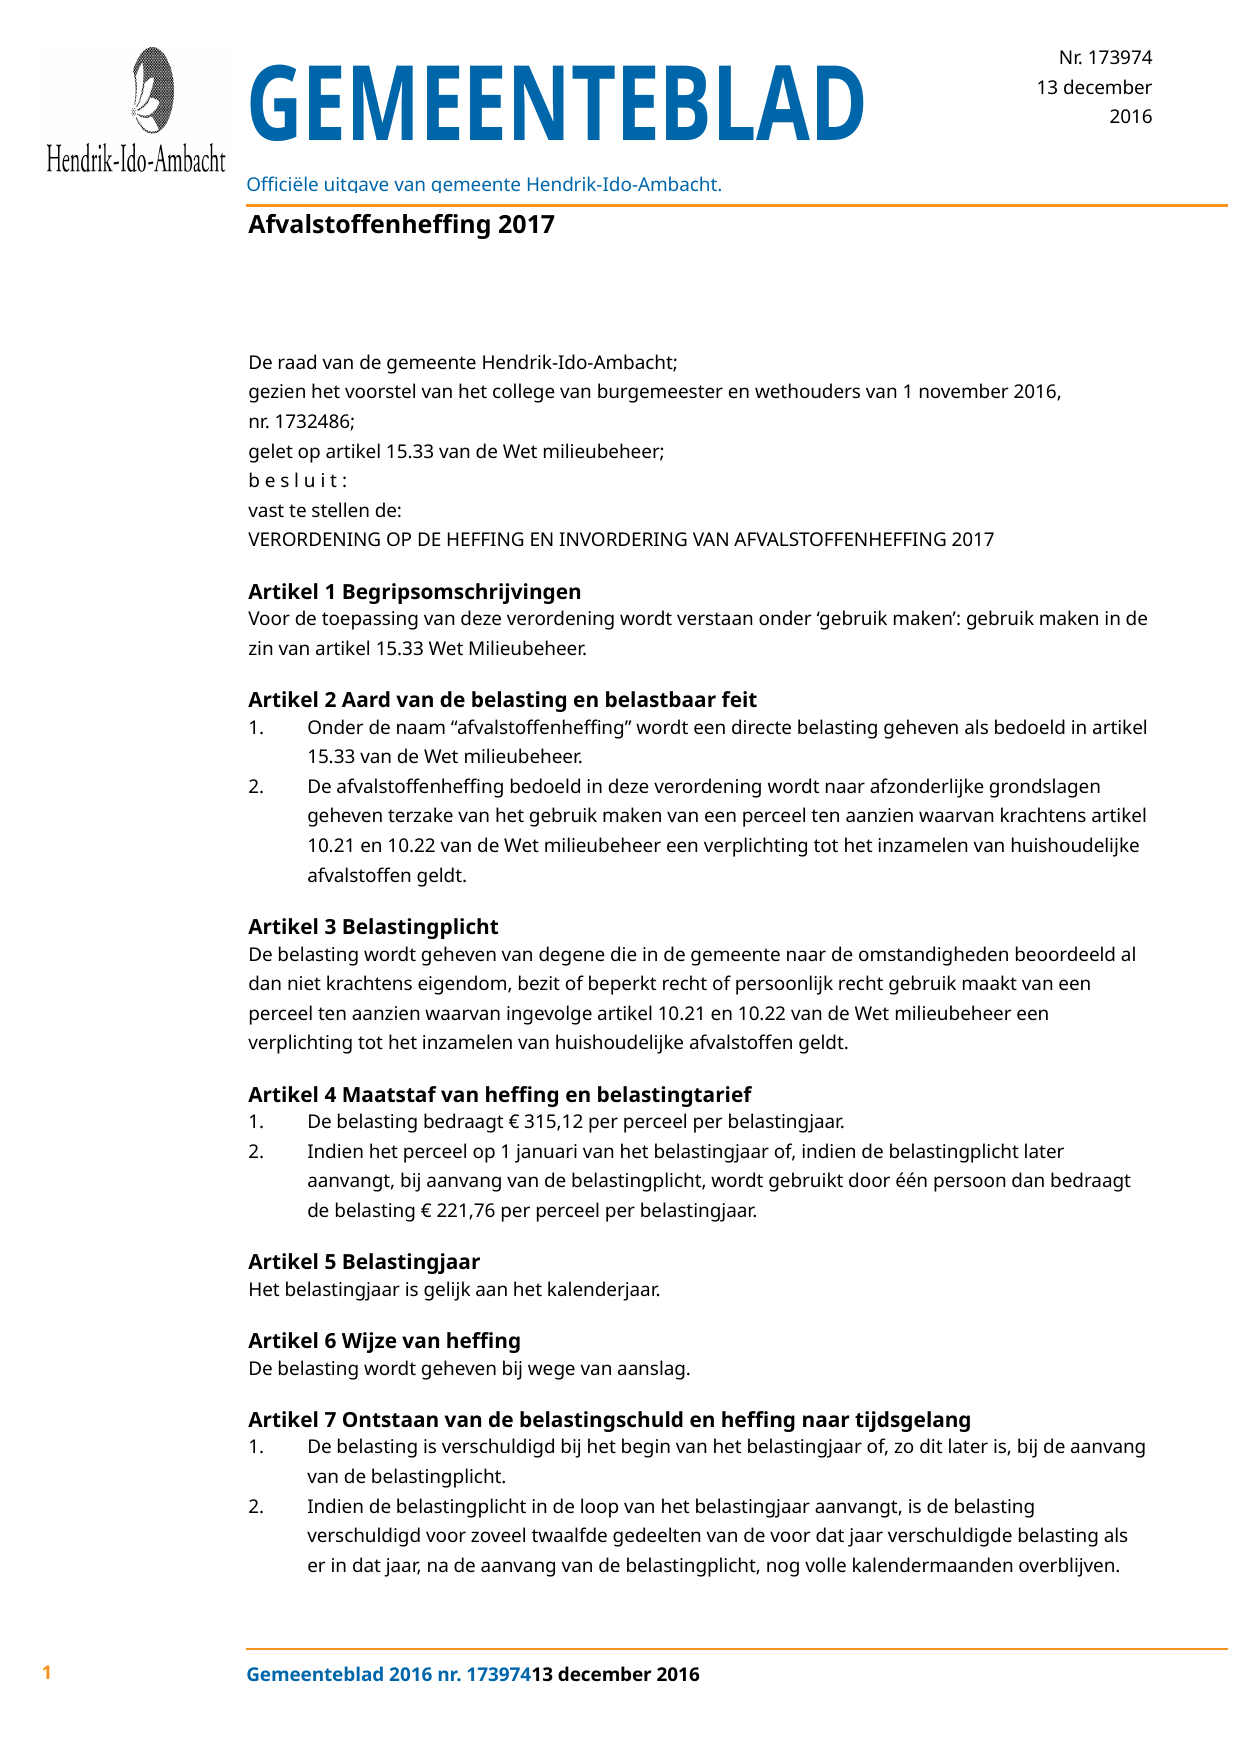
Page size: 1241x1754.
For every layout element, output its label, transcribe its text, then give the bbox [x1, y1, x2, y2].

list De belasting is verschuldigd bij het begin van het belastingjaar of, zo dit later is, bij de aanvang van de belastingplicht. [248, 1434, 1152, 1489]
text De belasting wordt geheven bij wege van aanslag. [248, 1355, 1152, 1381]
text VERORDENING OP DE HEFFING EN INVORDERING VAN AFVALSTOFFENHEFFING 2017 [248, 527, 1152, 552]
list Indien de belastingplicht in de loop van het belastingjaar aanvangt, is de belasting verschuldigd voor zoveel twaalfde gedeelten van de voor dat jaar verschuldigde belasting als er in dat jaar, na de aanvang van de belastingplicht, nog volle kalendermaanden overblijven. [248, 1493, 1152, 1578]
text Artikel 1 Begripsomschrijvingen [248, 577, 1152, 606]
text Artikel 4 Maatstaf van heffing en belastingtarief [248, 1080, 1152, 1108]
list Indien het perceel op 1 januari van het belastingjaar of, indien de belastingplicht later aanvangt, bij aanvang van de belastingplicht, wordt gebruikt door één persoon dan bedraagt de belasting € 221,76 per perceel per belastingjaar. [248, 1138, 1152, 1223]
text Artikel 2 Aard van de belasting en belastbaar feit [248, 686, 1152, 714]
text Artikel 7 Ontstaan van de belastingschuld en heffing naar tijdsgelang [248, 1405, 1152, 1434]
text nr. 1732486; [248, 408, 1152, 434]
text Artikel 3 Belastingplicht [248, 912, 1152, 941]
picture [41, 47, 231, 172]
list De belasting bedraagt € 315,12 per perceel per belastingjaar. [248, 1108, 1152, 1134]
text Voor de toepassing van deze verordening wordt verstaan onder ‘gebruik maken’: gebruik maken in de zin van artikel 15.33 Wet Milieubeheer. [248, 606, 1152, 661]
text vast te stellen de: [248, 497, 1152, 523]
text b e s l u i t : [248, 467, 1152, 493]
text Artikel 6 Wijze van heffing [248, 1326, 1152, 1355]
list De afvalstoffenheffing bedoeld in deze verordening wordt naar afzonderlijke grondslagen geheven terzake van het gebruik maken van een perceel ten aanzien waarvan krachtens artikel 10.21 en 10.22 van de Wet milieubeheer een verplichting tot het inzamelen van huishoudelijke afvalstoffen geldt. [248, 773, 1152, 888]
text De belasting wordt geheven van degene die in de gemeente naar de omstandigheden beoordeeld al dan niet krachtens eigendom, bezit of beperkt recht of persoonlijk recht gebruik maakt van een perceel ten aanzien waarvan ingevolge artikel 10.21 en 10.22 van de Wet milieubeheer een verplichting tot het inzamelen van huishoudelijke afvalstoffen geldt. [248, 941, 1152, 1055]
text Het belastingjaar is gelijk aan het kalenderjaar. [248, 1276, 1152, 1302]
text gezien het voorstel van het college van burgemeester en wethouders van 1 november 2016, [248, 379, 1152, 404]
text De raad van de gemeente Hendrik-Ido-Ambacht; [248, 349, 1152, 375]
list Onder de naam “afvalstoffenheffing” wordt een directe belasting geheven als bedoeld in artikel 15.33 van de Wet milieubeheer. [248, 714, 1152, 769]
text Afvalstoffenheffing 2017 [248, 207, 1152, 241]
text gelet op artikel 15.33 van de Wet milieubeheer; [248, 438, 1152, 464]
text Artikel 5 Belastingjaar [248, 1247, 1152, 1276]
